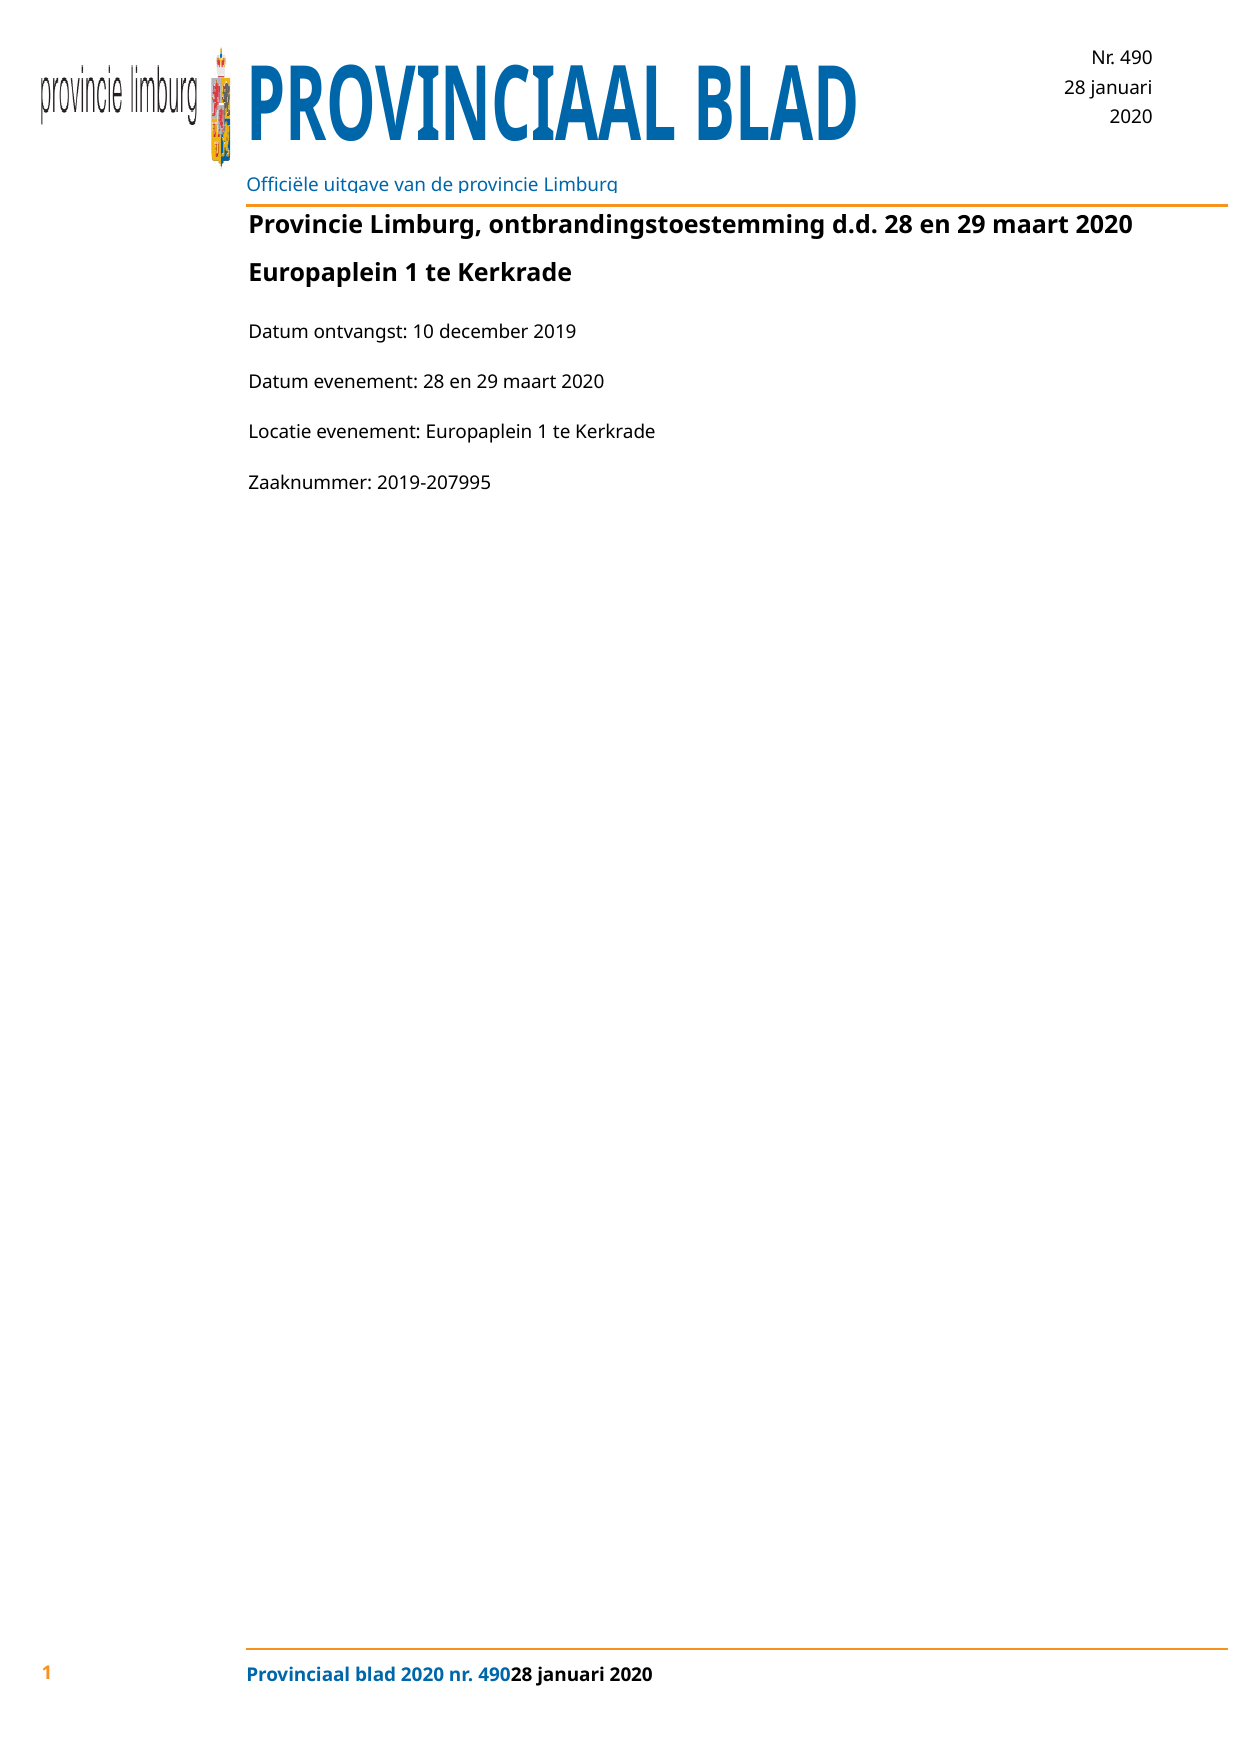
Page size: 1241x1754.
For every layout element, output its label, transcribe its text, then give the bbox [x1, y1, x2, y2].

text Locatie evenement: Europaplein 1 te Kerkrade [248, 419, 1152, 444]
text Provincie Limburg, ontbrandingstoestemming d.d. 28 en 29 maart 2020 Europaplein 1 te Kerkrade [248, 207, 1152, 288]
picture [41, 47, 231, 172]
text Datum evenement: 28 en 29 maart 2020 [248, 368, 1152, 394]
text Datum ontvangst: 10 december 2019 [248, 318, 1152, 344]
text Zaaknummer: 2019-207995 [248, 469, 1152, 495]
